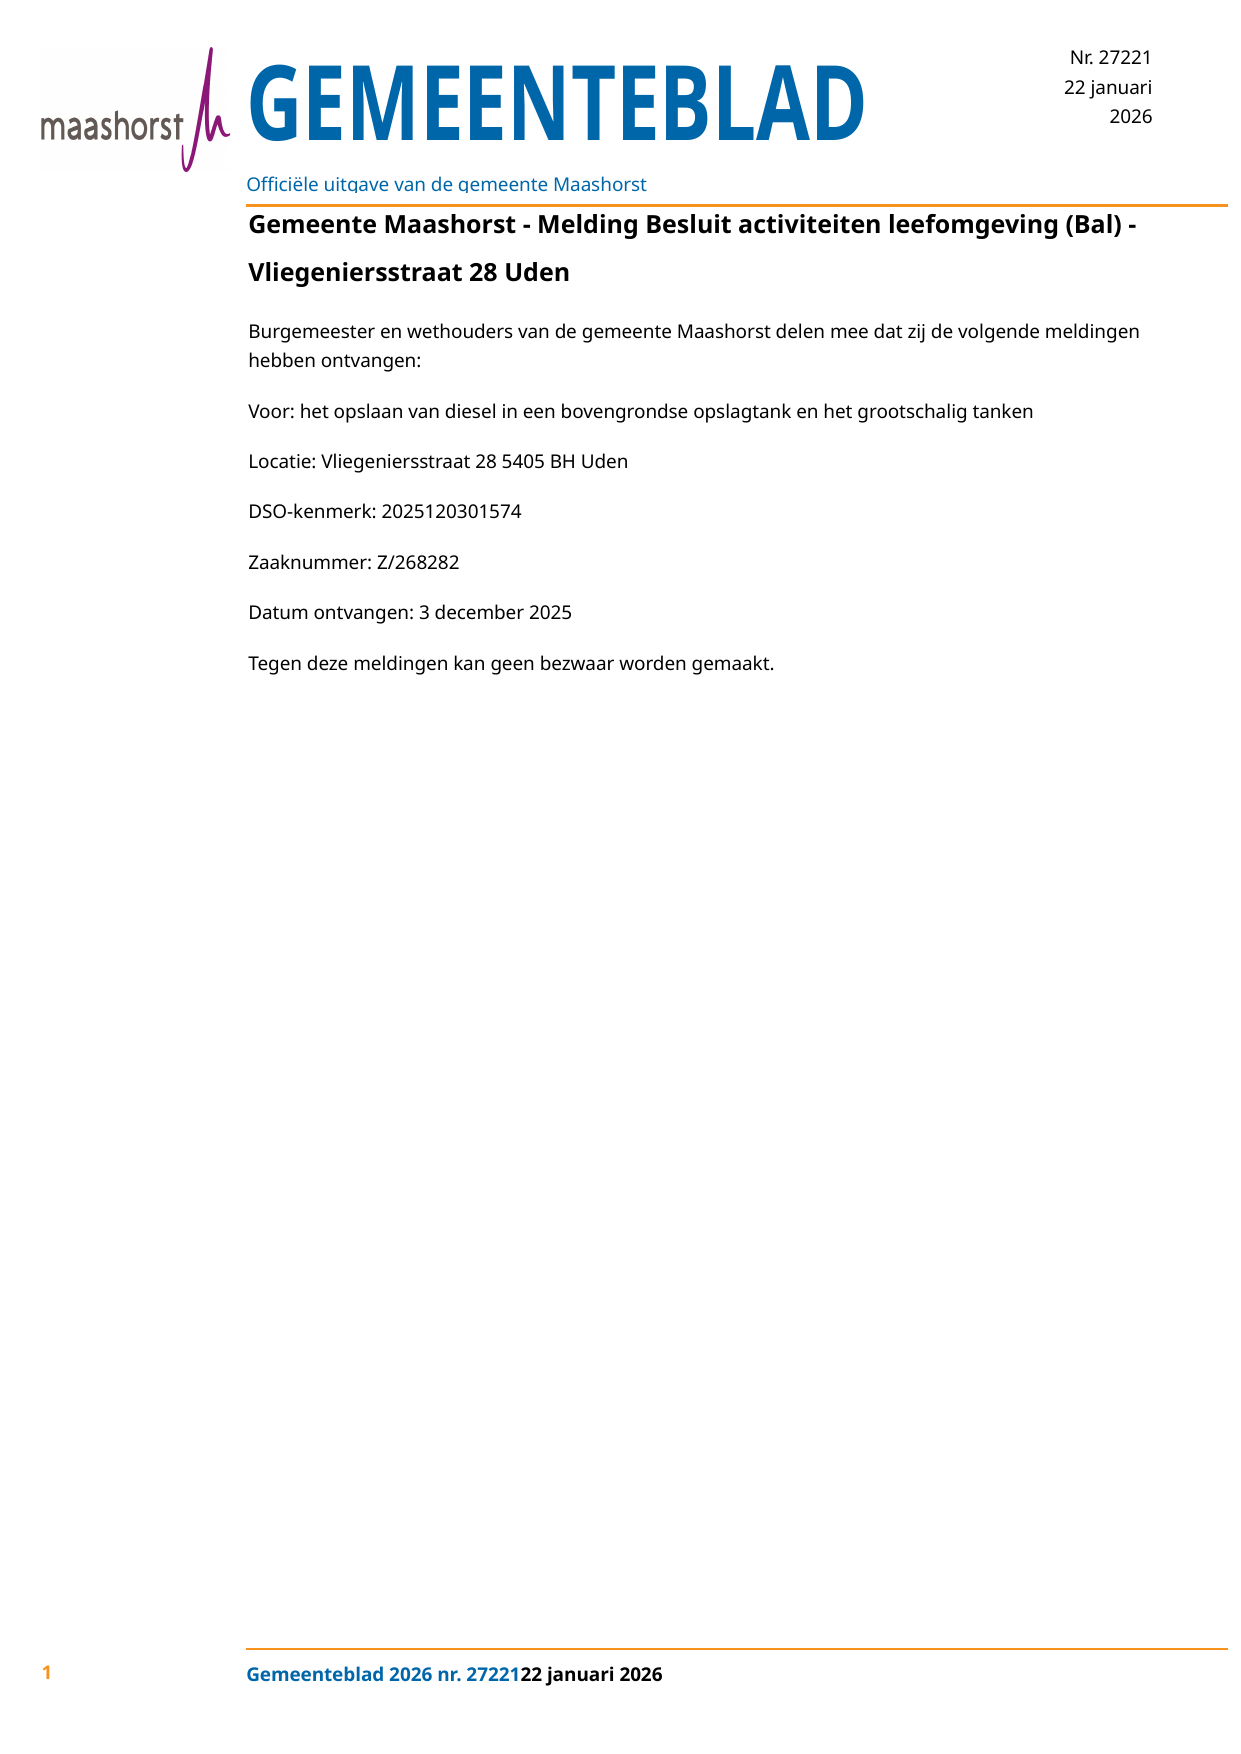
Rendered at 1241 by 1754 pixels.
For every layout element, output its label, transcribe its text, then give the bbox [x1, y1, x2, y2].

text Gemeente Maashorst - Melding Besluit activiteiten leefomgeving (Bal) - Vliegeniersstraat 28 Uden [248, 207, 1152, 288]
text DSO-kenmerk: 2025120301574 [248, 499, 1152, 524]
text Zaaknummer: Z/268282 [248, 549, 1152, 575]
picture [41, 47, 231, 172]
text Tegen deze meldingen kan geen bezwaar worden gemaakt. [248, 650, 1152, 676]
text Datum ontvangen: 3 december 2025 [248, 599, 1152, 625]
text Burgemeester en wethouders van de gemeente Maashorst delen mee dat zij de volgende meldingen hebben ontvangen: [248, 318, 1152, 373]
text Voor: het opslaan van diesel in een bovengrondse opslagtank en het grootschalig tanken [248, 398, 1152, 424]
text Locatie: Vliegeniersstraat 28 5405 BH Uden [248, 448, 1152, 474]
